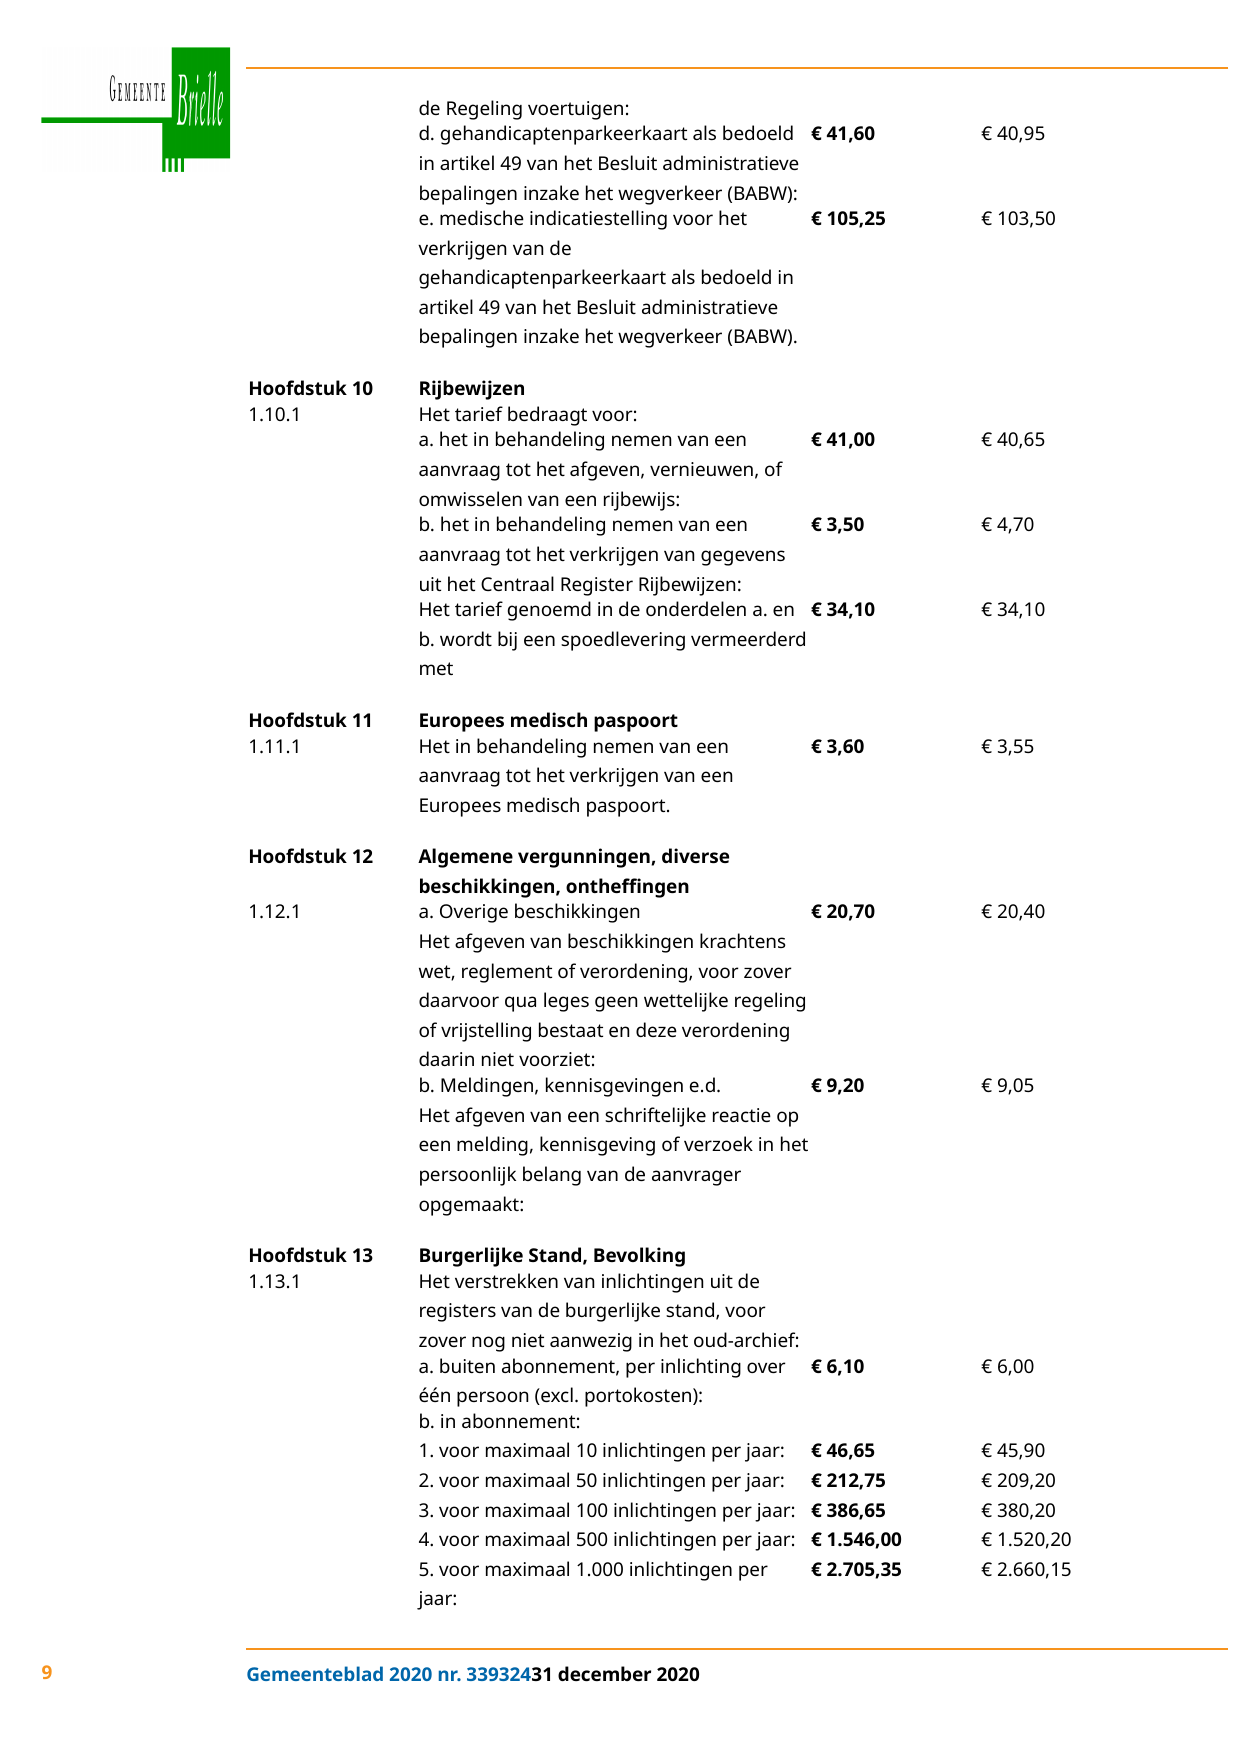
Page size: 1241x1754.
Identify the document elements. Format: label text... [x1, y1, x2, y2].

table_cell Hoofdstuk 10 [248, 375, 418, 401]
table_cell € 41,60 [811, 121, 981, 205]
table_cell b. Meldingen, kennisgevingen e.d. Het afgeven van een schriftelijke reactie op een melding, kennisgeving of verzoek in het persoonlijk belang van de aanvrager opgemaakt: [418, 1073, 811, 1216]
table_cell [418, 350, 811, 375]
table_cell [248, 95, 418, 121]
table_cell [981, 1268, 1152, 1353]
table_cell [248, 350, 418, 375]
table_cell Het tarief bedraagt voor: [418, 401, 811, 427]
table_cell 1.13.1 [248, 1268, 418, 1353]
table_cell [811, 844, 981, 899]
table_cell Hoofdstuk 12 [248, 844, 418, 899]
table_cell Het in behandeling nemen van een aanvraag tot het verkrijgen van een Europees medisch paspoort. [418, 733, 811, 818]
table_cell [981, 818, 1152, 843]
table_cell [248, 596, 418, 681]
table_cell € 3,50 [811, 512, 981, 596]
table_cell € 45,90 € 209,20 € 380,20 € 1.520,20 € 2.660,15 [981, 1408, 1152, 1611]
table_cell € 3,60 [811, 733, 981, 818]
table_cell de Regeling voertuigen: [418, 95, 811, 121]
table_cell [418, 818, 811, 843]
table_cell [248, 681, 418, 707]
table_cell Europees medisch paspoort [418, 707, 811, 733]
picture [41, 47, 231, 172]
table_cell a. het in behandeling nemen van een aanvraag tot het afgeven, vernieuwen, of omwisselen van een rijbewijs: [418, 427, 811, 512]
table_cell [811, 1216, 981, 1242]
table_cell [418, 1216, 811, 1242]
table_cell d. gehandicaptenparkeerkaart als bedoeld in artikel 49 van het Besluit administratieve bepalingen inzake het wegverkeer (BABW): [418, 121, 811, 205]
table_cell Hoofdstuk 11 [248, 707, 418, 733]
table_cell [811, 375, 981, 401]
table_cell Algemene vergunningen, diverse beschikkingen, ontheffingen [418, 844, 811, 899]
table_cell b. in abonnement: 1. voor maximaal 10 inlichtingen per jaar: 2. voor maximaal 50 inlichtingen per jaar: 3. voor maximaal 100 inlichtingen per jaar: 4. voor maximaal 500 inlichtingen per jaar: 5. voor maximaal 1.000 inlichtingen per jaar: [418, 1408, 811, 1611]
table_cell € 46,65 € 212,75 € 386,65 € 1.546,00 € 2.705,35 [811, 1408, 981, 1611]
table_cell € 4,70 [981, 512, 1152, 596]
table_cell Hoofdstuk 13 [248, 1242, 418, 1268]
table_cell € 103,50 [981, 205, 1152, 349]
table_cell b. het in behandeling nemen van een aanvraag tot het verkrijgen van gegevens uit het Centraal Register Rijbewijzen: [418, 512, 811, 596]
table_cell € 41,00 [811, 427, 981, 512]
table_cell [811, 1242, 981, 1268]
table_cell [248, 1216, 418, 1242]
table_cell [981, 375, 1152, 401]
table_cell € 40,95 [981, 121, 1152, 205]
table_cell 1.12.1 [248, 899, 418, 1072]
table_cell [248, 512, 418, 596]
table_cell € 20,40 [981, 899, 1152, 1072]
table_cell [981, 95, 1152, 121]
table_cell [248, 427, 418, 512]
table_cell € 34,10 [981, 596, 1152, 681]
table_cell a. buiten abonnement, per inlichting over één persoon (excl. portokosten): [418, 1353, 811, 1408]
table_cell [811, 95, 981, 121]
table_cell € 105,25 [811, 205, 981, 349]
table_cell € 9,20 [811, 1073, 981, 1216]
table_cell € 40,65 [981, 427, 1152, 512]
table_cell [981, 401, 1152, 427]
table_cell Het tarief genoemd in de onderdelen a. en b. wordt bij een spoedlevering vermeerderd met [418, 596, 811, 681]
table_cell [248, 818, 418, 843]
table_cell [981, 707, 1152, 733]
table_cell [981, 681, 1152, 707]
table_cell [248, 205, 418, 349]
table_cell € 34,10 [811, 596, 981, 681]
table_cell [418, 681, 811, 707]
table_cell [811, 707, 981, 733]
table_cell [981, 844, 1152, 899]
table_cell [981, 1242, 1152, 1268]
table_cell [248, 121, 418, 205]
table_cell [981, 350, 1152, 375]
table_cell € 20,70 [811, 899, 981, 1072]
table_cell Rijbewijzen [418, 375, 811, 401]
table_cell [811, 818, 981, 843]
table_cell € 6,00 [981, 1353, 1152, 1408]
table_cell € 9,05 [981, 1073, 1152, 1216]
table_cell [811, 350, 981, 375]
table_cell [811, 401, 981, 427]
table_cell [248, 1073, 418, 1216]
table_cell Burgerlijke Stand, Bevolking [418, 1242, 811, 1268]
table_cell a. Overige beschikkingen Het afgeven van beschikkingen krachtens wet, reglement of verordening, voor zover daarvoor qua leges geen wettelijke regeling of vrijstelling bestaat en deze verordening daarin niet voorziet: [418, 899, 811, 1072]
table_cell e. medische indicatiestelling voor het verkrijgen van de gehandicaptenparkeerkaart als bedoeld in artikel 49 van het Besluit administratieve bepalingen inzake het wegverkeer (BABW). [418, 205, 811, 349]
table_cell [248, 1408, 418, 1611]
table_cell Het verstrekken van inlichtingen uit de registers van de burgerlijke stand, voor zover nog niet aanwezig in het oud-archief: [418, 1268, 811, 1353]
table_cell 1.10.1 [248, 401, 418, 427]
table_cell € 6,10 [811, 1353, 981, 1408]
table_cell [811, 681, 981, 707]
table_cell € 3,55 [981, 733, 1152, 818]
table_cell [248, 1353, 418, 1408]
table_cell [981, 1216, 1152, 1242]
table_cell [811, 1268, 981, 1353]
table_cell 1.11.1 [248, 733, 418, 818]
